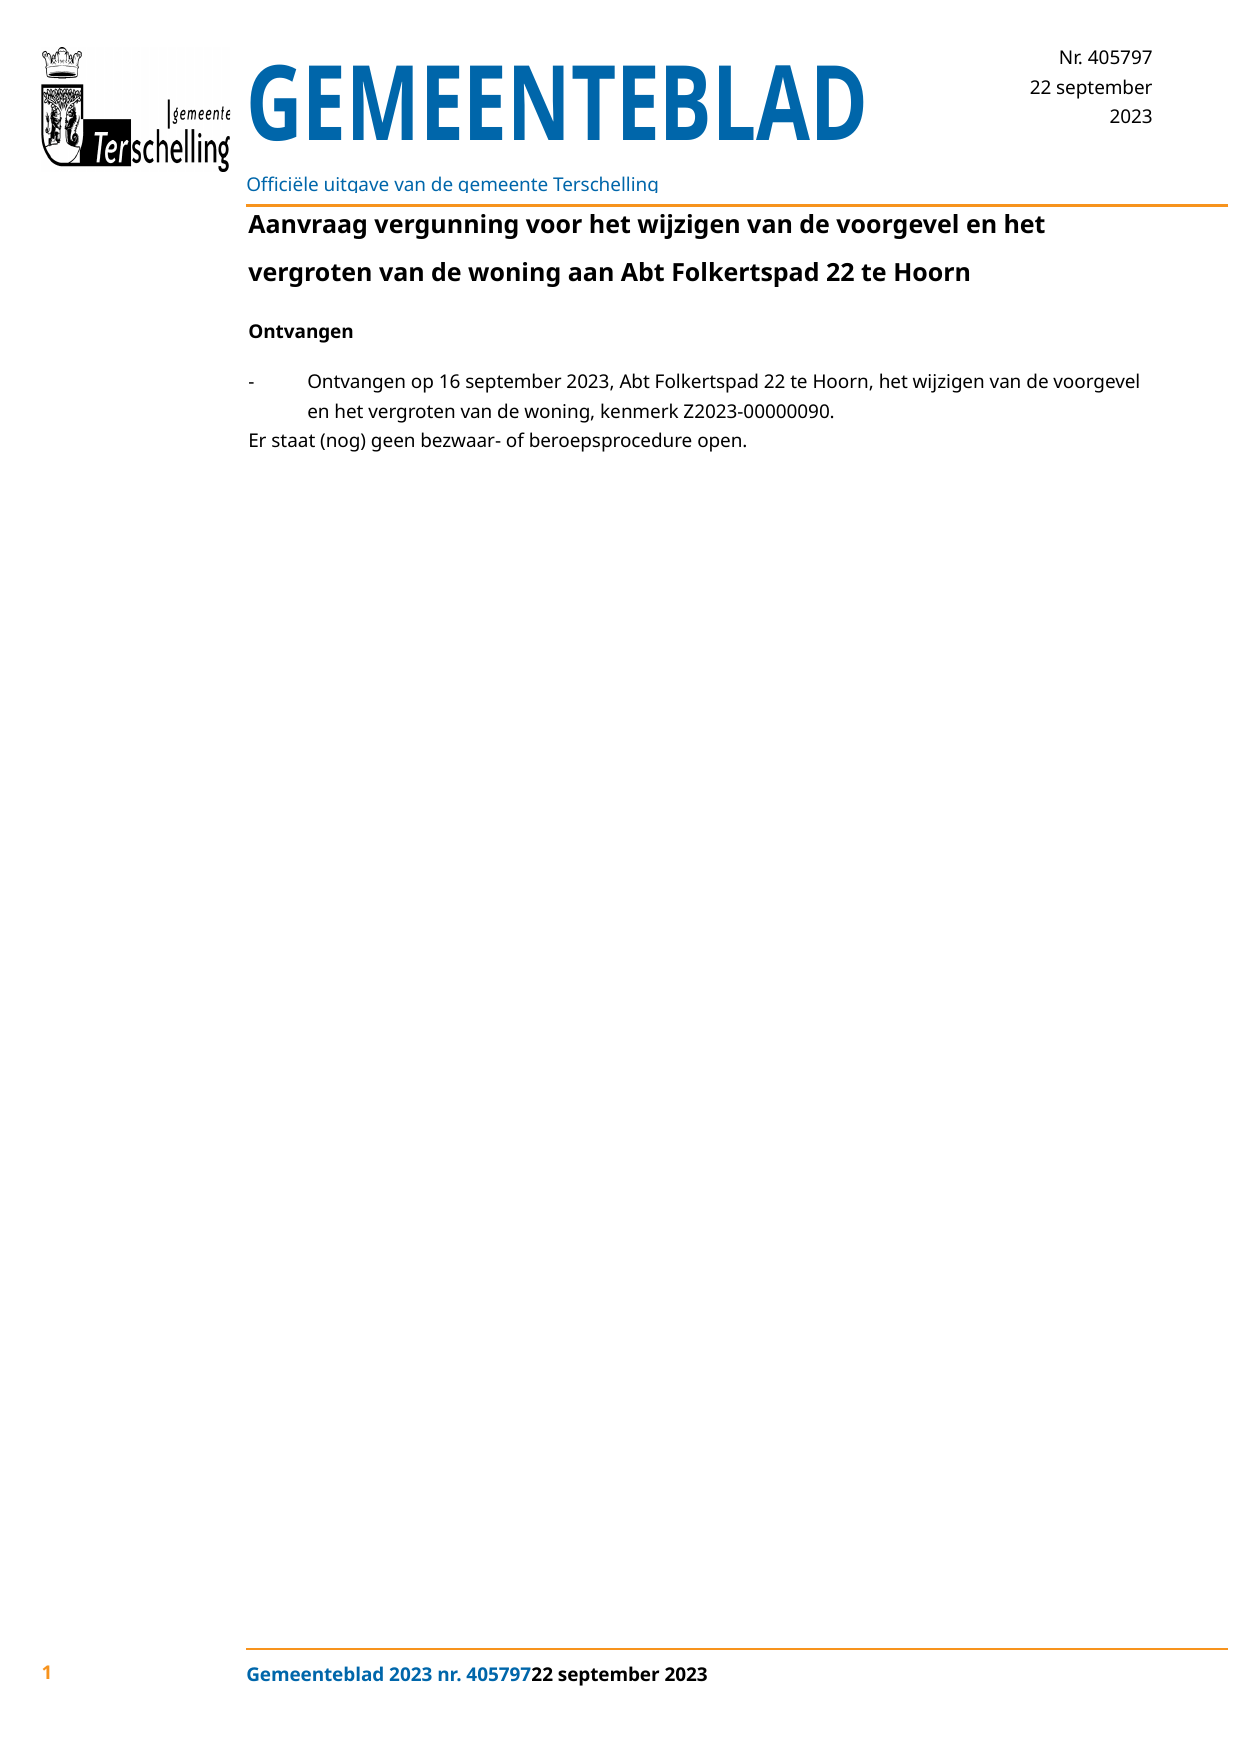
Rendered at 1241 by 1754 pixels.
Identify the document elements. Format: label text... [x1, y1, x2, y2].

text Aanvraag vergunning voor het wijzigen van de voorgevel en het vergroten van de woning aan Abt Folkertspad 22 te Hoorn [248, 207, 1152, 288]
text Ontvangen [248, 318, 1152, 344]
list Ontvangen op 16 september 2023, Abt Folkertspad 22 te Hoorn, het wijzigen van de voorgevel en het vergroten van de woning, kenmerk Z2023-00000090. [248, 368, 1152, 424]
text Er staat (nog) geen bezwaar- of beroepsprocedure open. [248, 427, 1152, 453]
picture [41, 47, 231, 172]
